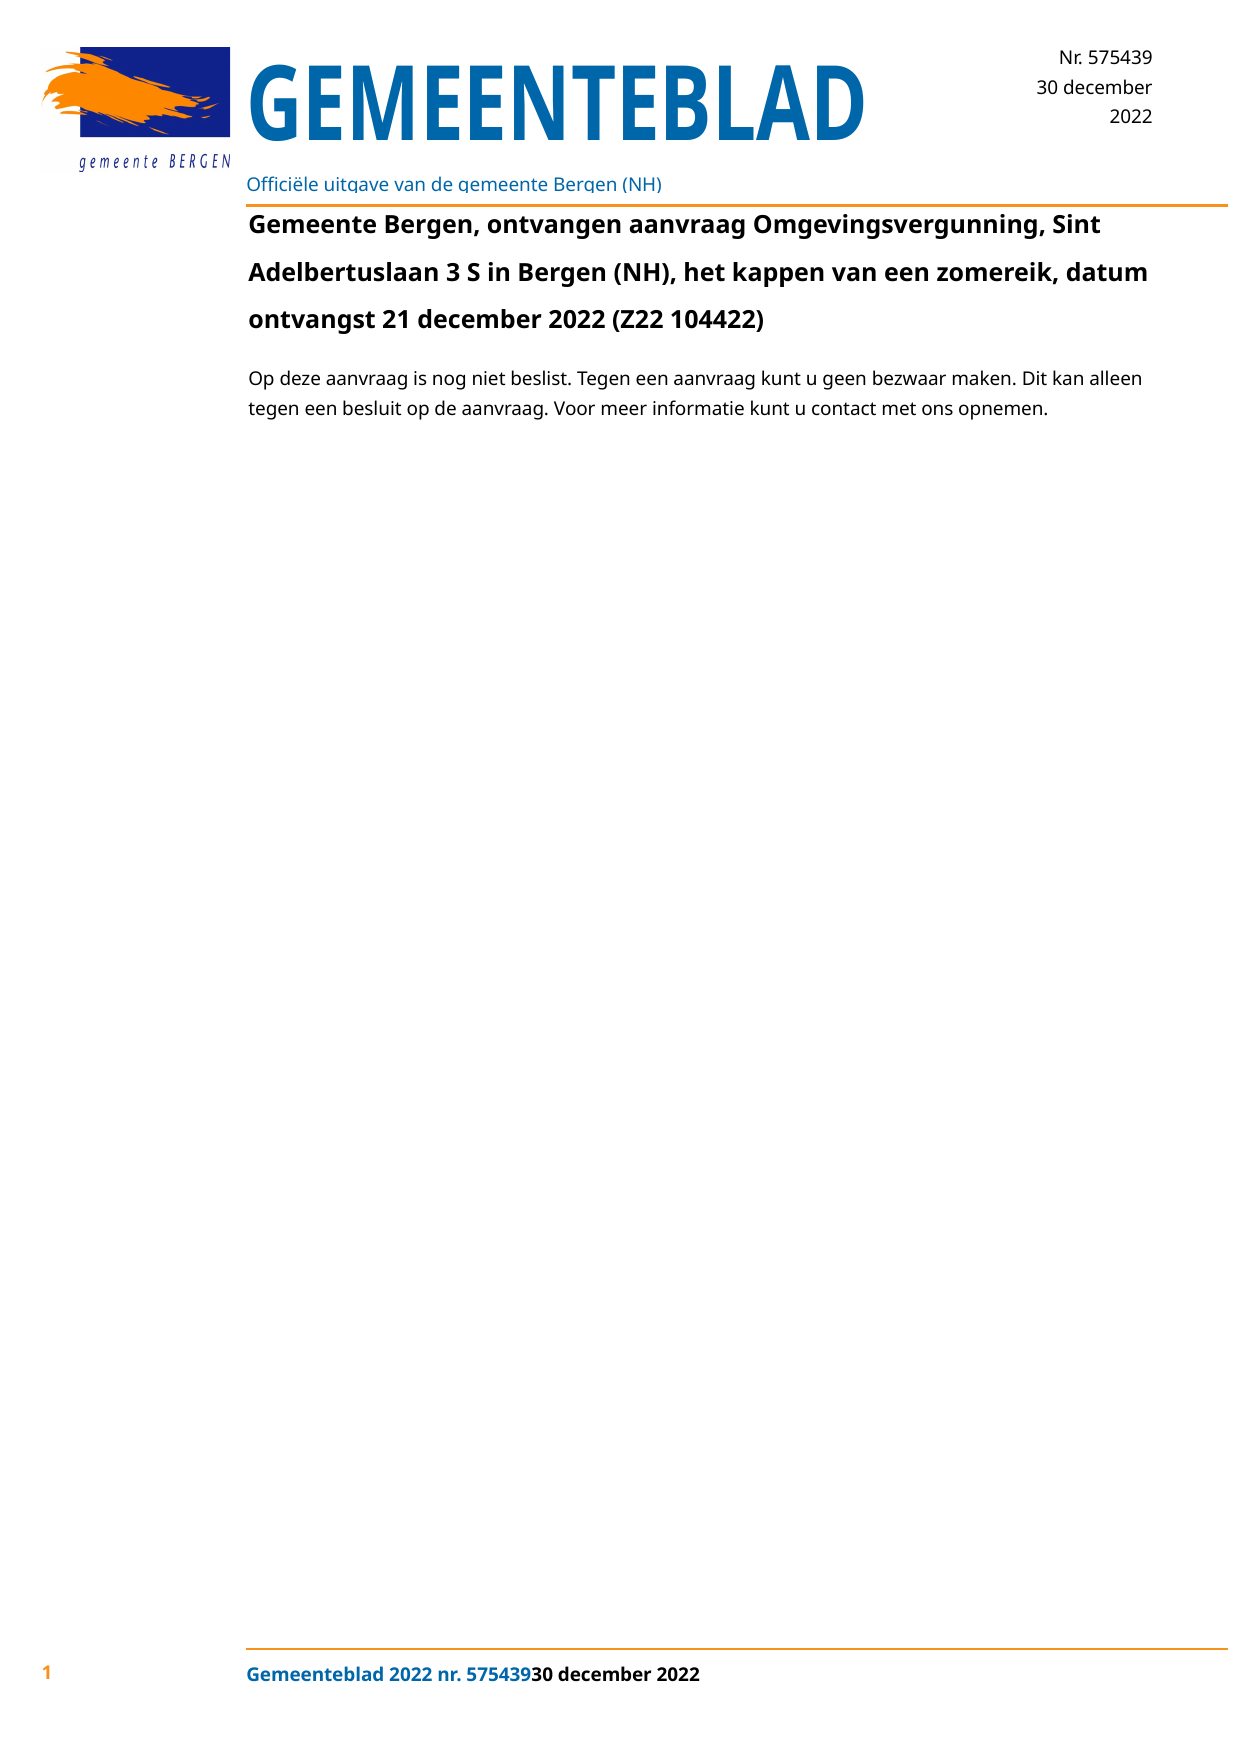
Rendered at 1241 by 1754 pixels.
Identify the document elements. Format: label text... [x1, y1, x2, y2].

text Op deze aanvraag is nog niet beslist. Tegen een aanvraag kunt u geen bezwaar maken. Dit kan alleen tegen een besluit op de aanvraag. Voor meer informatie kunt u contact met ons opnemen. [248, 366, 1152, 421]
text Gemeente Bergen, ontvangen aanvraag Omgevingsvergunning, Sint Adelbertuslaan 3 S in Bergen (NH), het kappen van een zomereik, datum ontvangst 21 december 2022 (Z22 104422) [248, 207, 1152, 336]
picture [41, 47, 231, 172]
